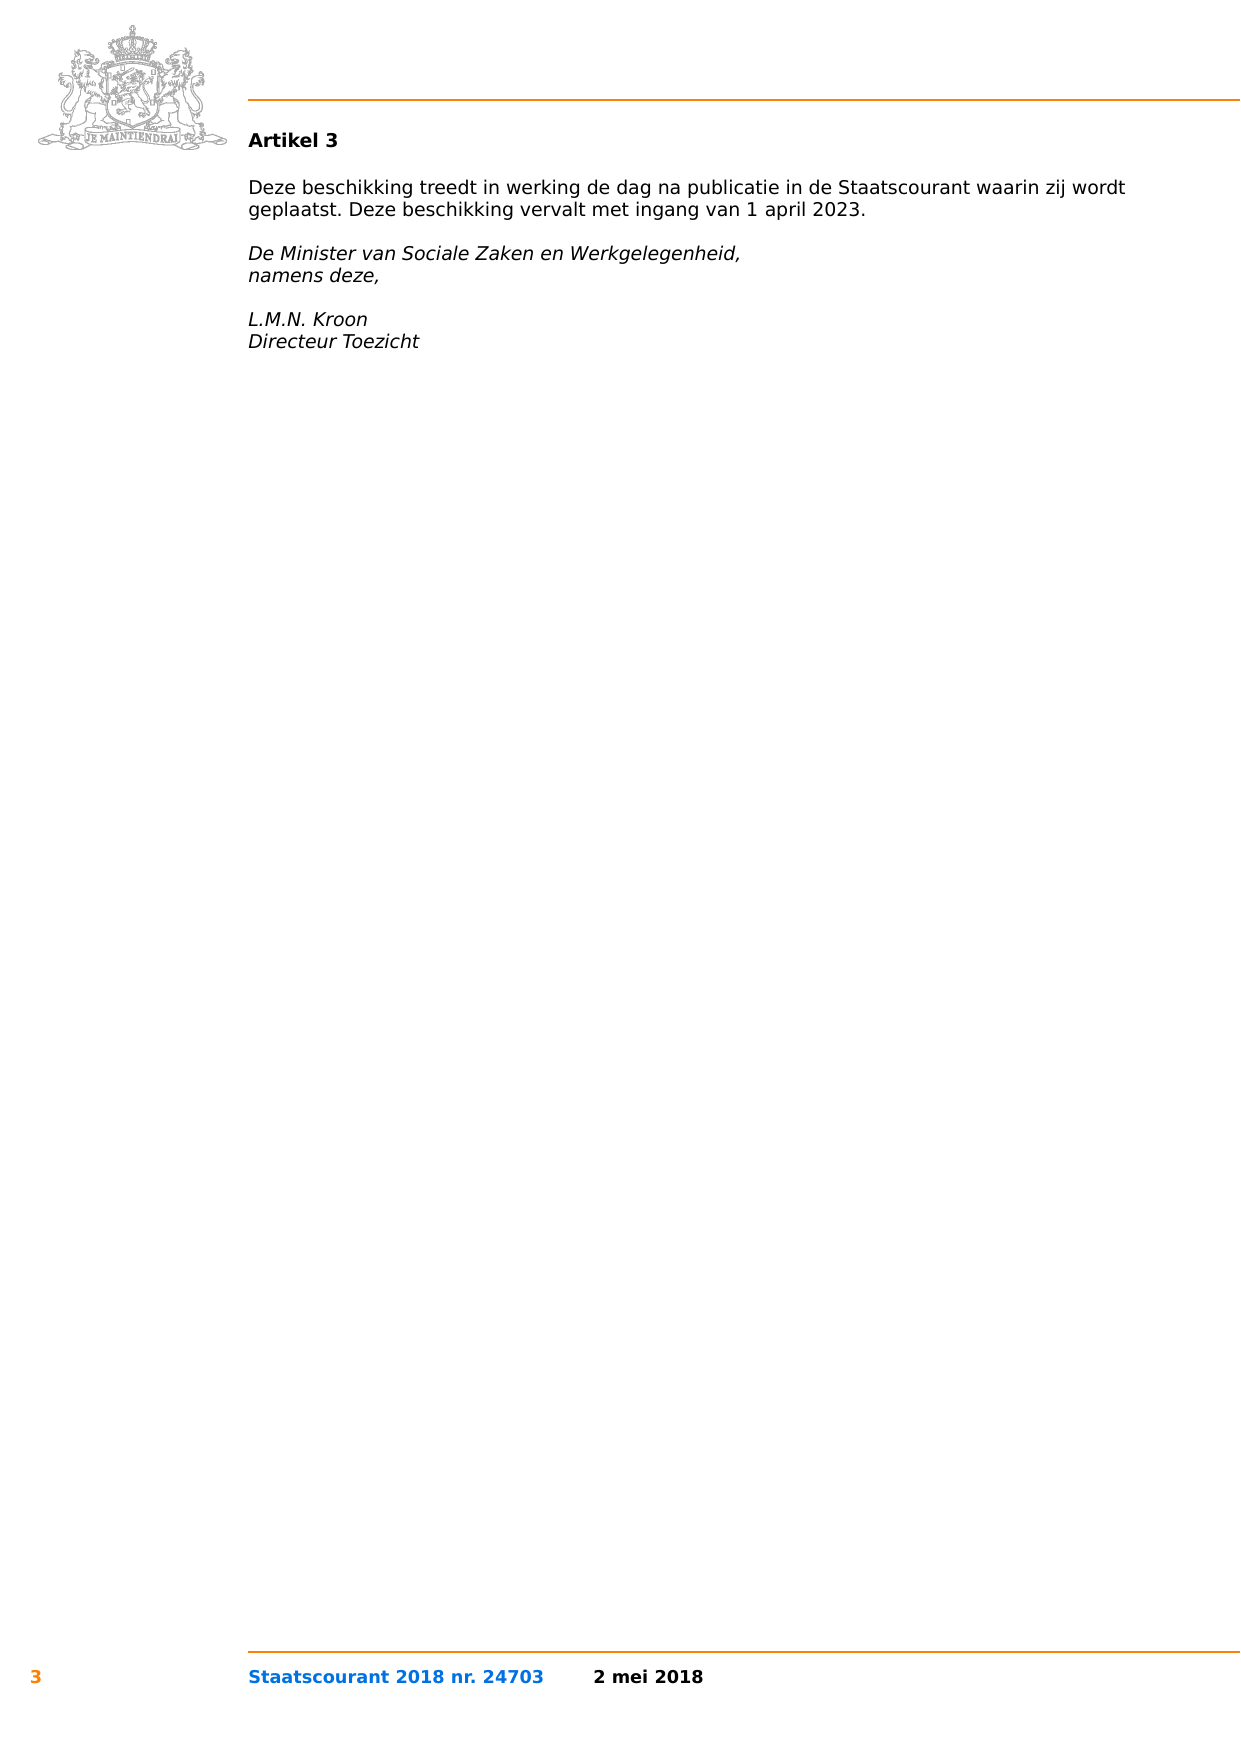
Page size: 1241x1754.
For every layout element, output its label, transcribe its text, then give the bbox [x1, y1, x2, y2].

picture [38, 25, 227, 150]
text De Minister van Sociale Zaken en Werkgelegenheid, namens deze, L.M.N. Kroon Directeur Toezicht [248, 243, 1163, 353]
text Deze beschikking treedt in werking de dag na publicatie in de Staatscourant waarin zij wordt geplaatst. Deze beschikking vervalt met ingang van 1 april 2023. [248, 177, 1163, 221]
subtitle Artikel 3 [248, 130, 1163, 152]
